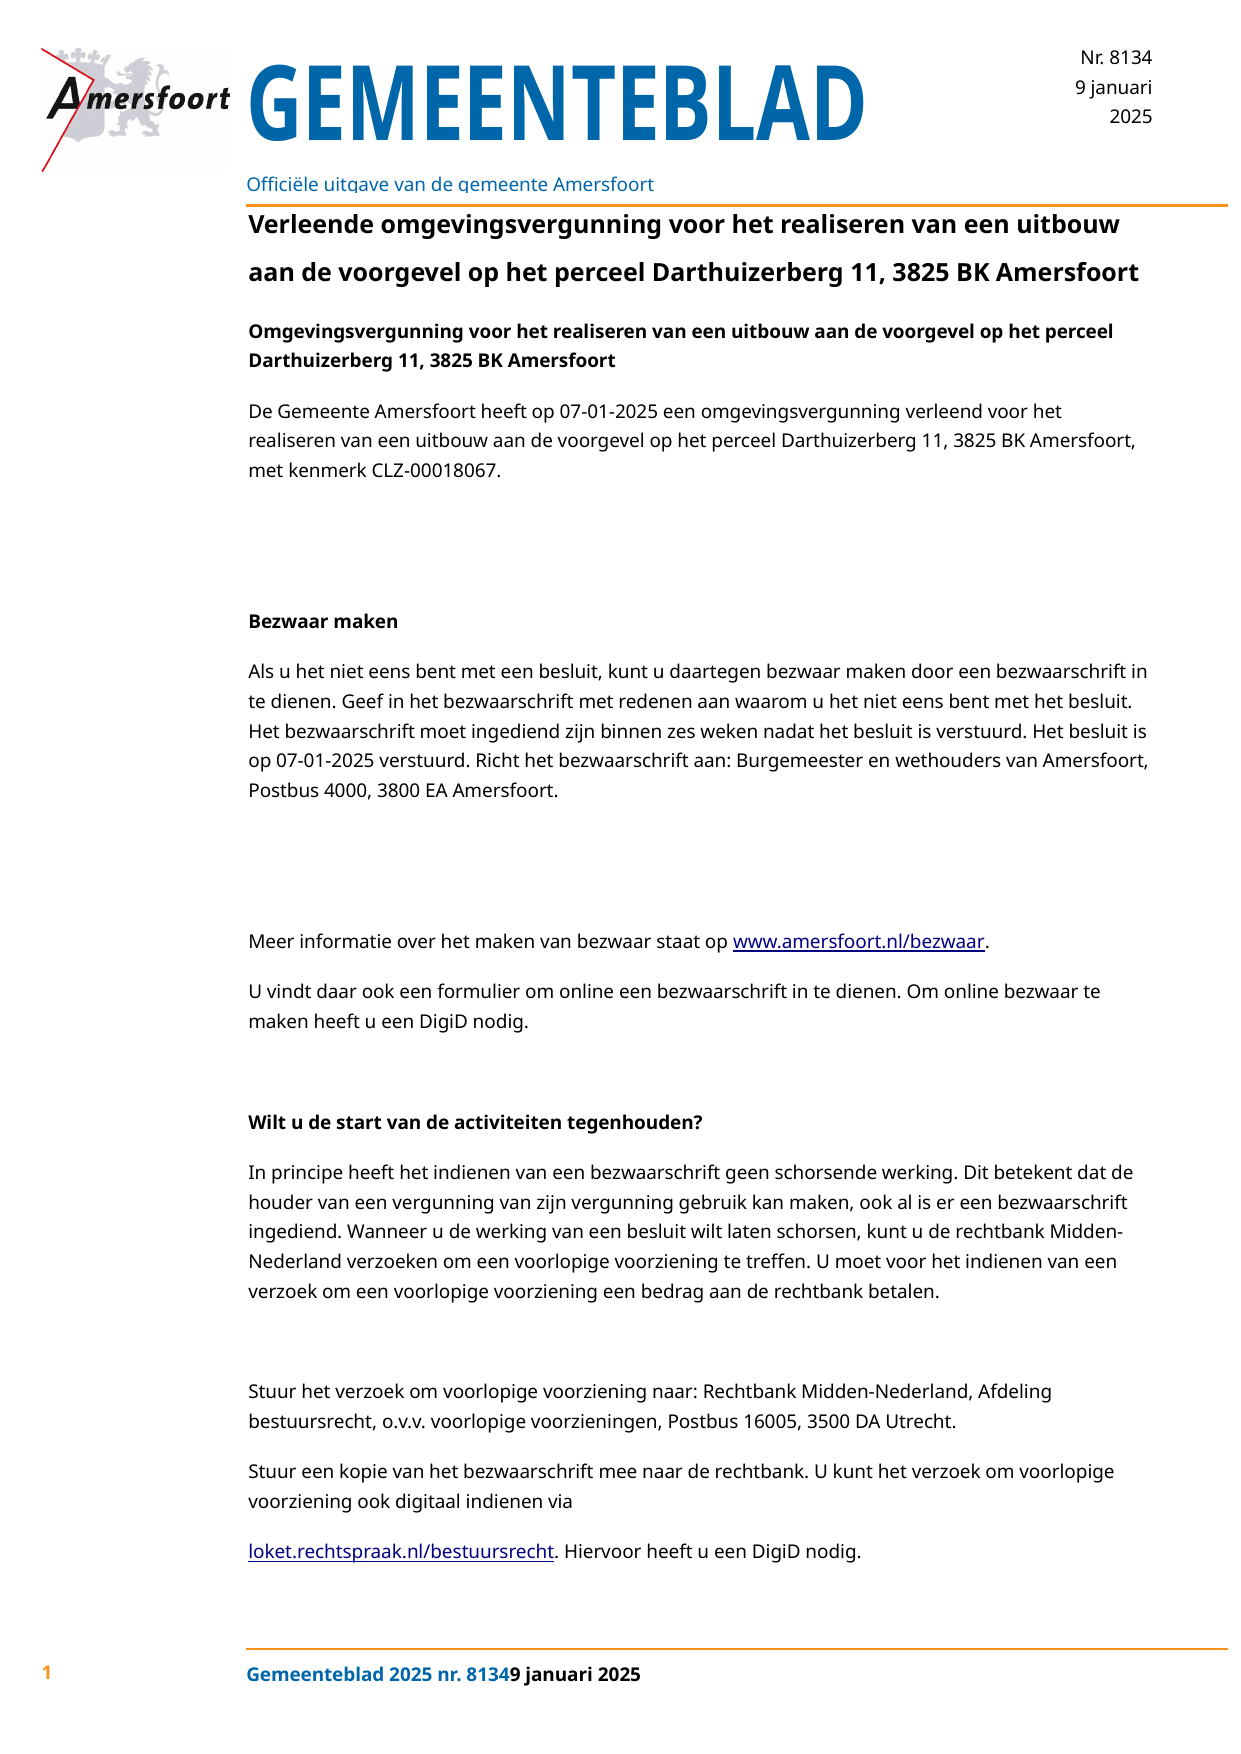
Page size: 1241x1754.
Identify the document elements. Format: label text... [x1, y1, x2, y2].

text Stuur het verzoek om voorlopige voorziening naar: Rechtbank Midden-Nederland, Afdeling bestuursrecht, o.v.v. voorlopige voorzieningen, Postbus 16005, 3500 DA Utrecht. [248, 1379, 1152, 1434]
text U vindt daar ook een formulier om online een bezwaarschrift in te dienen. Om online bezwaar te maken heeft u een DigiD nodig. [248, 979, 1152, 1034]
text Stuur een kopie van het bezwaarschrift mee naar de rechtbank. U kunt het verzoek om voorlopige voorziening ook digitaal indienen via [248, 1459, 1152, 1514]
text In principe heeft het indienen van een bezwaarschrift geen schorsende werking. Dit betekent dat de houder van een vergunning van zijn vergunning gebruik kan maken, ook al is er een bezwaarschrift ingediend. Wanneer u de werking van een besluit wilt laten schorsen, kunt u de rechtbank Midden-Nederland verzoeken om een voorlopige voorziening te treffen. U moet voor het indienen van een verzoek om een voorlopige voorziening een bedrag aan de rechtbank betalen. [248, 1159, 1152, 1304]
picture [41, 47, 231, 172]
text loket.rechtspraak.nl/bestuursrecht. Hiervoor heeft u een DigiD nodig. [248, 1539, 1152, 1564]
text Meer informatie over het maken van bezwaar staat op www.amersfoort.nl/bezwaar. [248, 928, 1152, 954]
text Als u het niet eens bent met een besluit, kunt u daartegen bezwaar maken door een bezwaarschrift in te dienen. Geef in het bezwaarschrift met redenen aan waarom u het niet eens bent met het besluit. Het bezwaarschrift moet ingediend zijn binnen zes weken nadat het besluit is verstuurd. Het besluit is op 07-01-2025 verstuurd. Richt het bezwaarschrift aan: Burgemeester en wethouders van Amersfoort, Postbus 4000, 3800 EA Amersfoort. [248, 659, 1152, 803]
text De Gemeente Amersfoort heeft op 07-01-2025 een omgevingsvergunning verleend voor het realiseren van een uitbouw aan de voorgevel op het perceel Darthuizerberg 11, 3825 BK Amersfoort, met kenmerk CLZ-00018067. [248, 398, 1152, 483]
text Omgevingsvergunning voor het realiseren van een uitbouw aan de voorgevel op het perceel Darthuizerberg 11, 3825 BK Amersfoort [248, 318, 1152, 373]
text Verleende omgevingsvergunning voor het realiseren van een uitbouw aan de voorgevel op het perceel Darthuizerberg 11, 3825 BK Amersfoort [248, 207, 1152, 288]
text Wilt u de start van de activiteiten tegenhouden? [248, 1109, 1152, 1135]
text Bezwaar maken [248, 608, 1152, 634]
